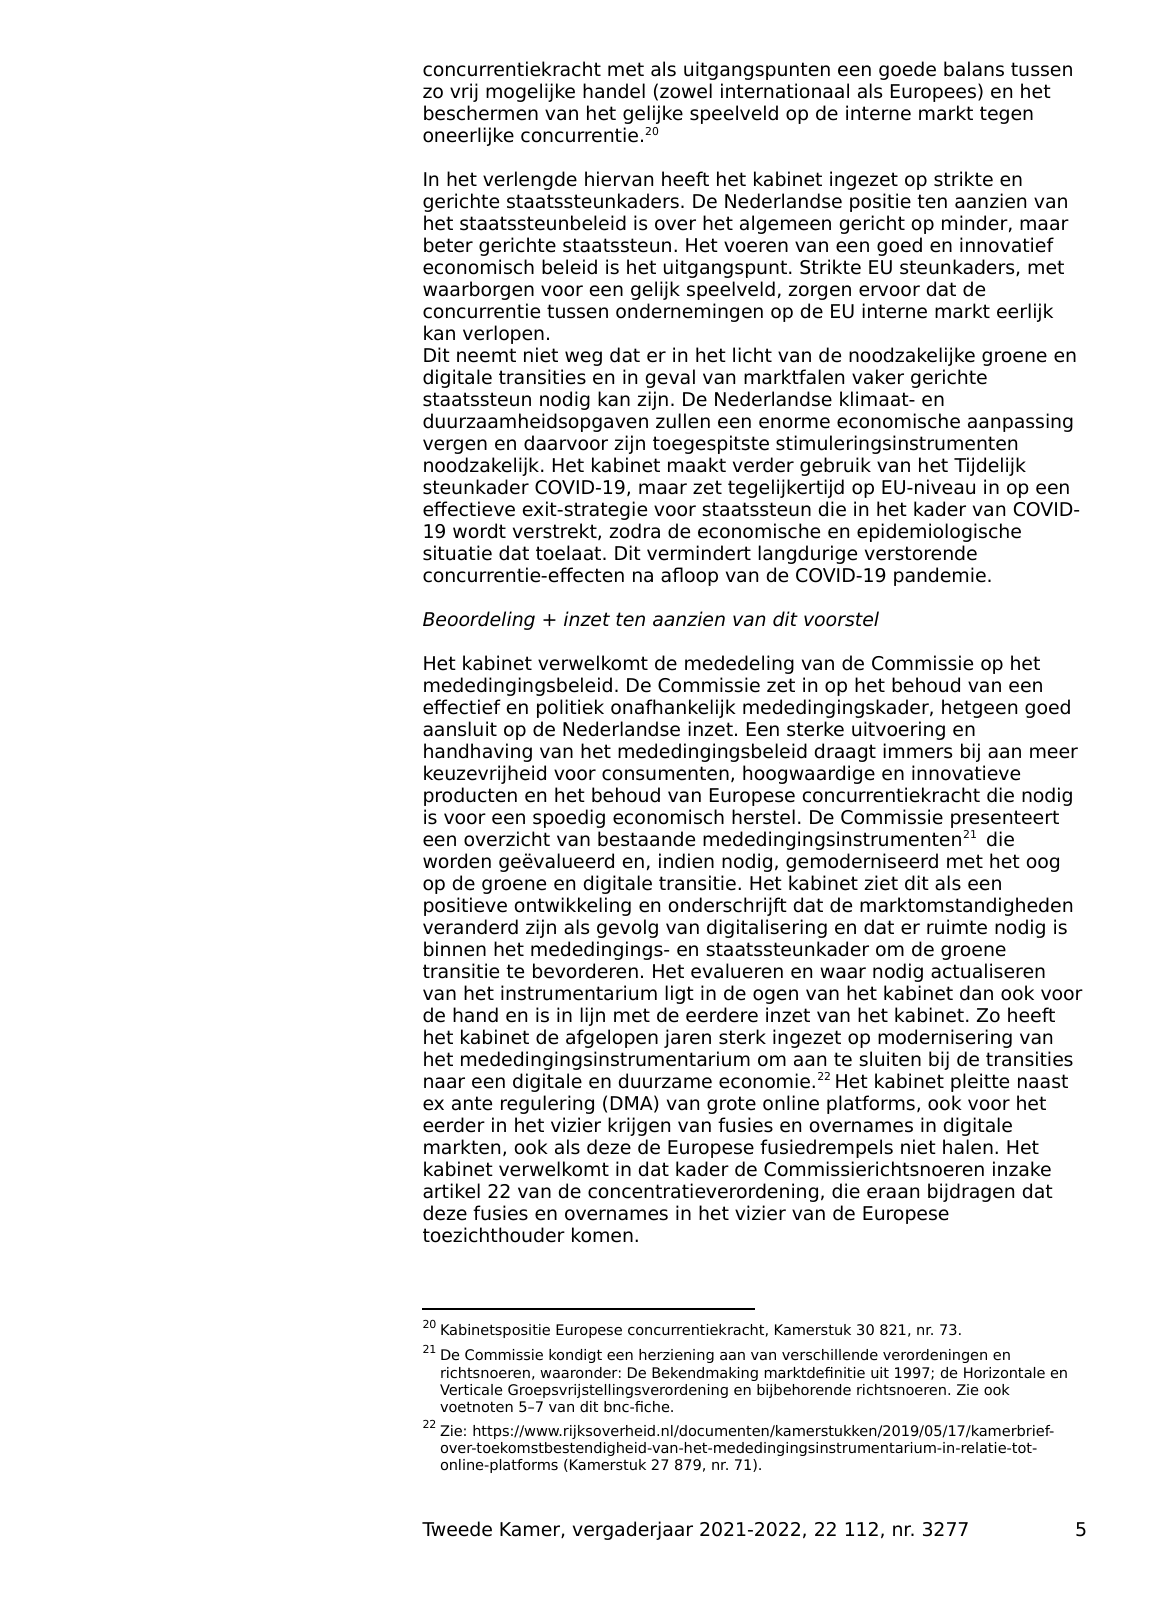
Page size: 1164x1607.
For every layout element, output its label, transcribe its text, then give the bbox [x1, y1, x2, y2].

text In het verlengde hiervan heeft het kabinet ingezet op strikte en gerichte staatssteunkaders. De Nederlandse positie ten aanzien van het staatssteunbeleid is over het algemeen gericht op minder, maar beter gerichte staatssteun. Het voeren van een goed en innovatief economisch beleid is het uitgangspunt. Strikte EU steunkaders, met waarborgen voor een gelijk speelveld, zorgen ervoor dat de concurrentie tussen ondernemingen op de EU interne markt eerlijk kan verlopen. [422, 169, 1087, 345]
text Het kabinet verwelkomt de mededeling van de Commissie op het mededingingsbeleid. De Commissie zet in op het behoud van een effectief en politiek onafhankelijk mededingingskader, hetgeen goed aansluit op de Nederlandse inzet. Een sterke uitvoering en handhaving van het mededingingsbeleid draagt immers bij aan meer keuzevrijheid voor consumenten, hoogwaardige en innovatieve producten en het behoud van Europese concurrentiekracht die nodig is voor een spoedig economisch herstel. De Commissie presenteert een overzicht van bestaande mededingingsinstrumenten die worden geëvalueerd en, indien nodig, gemoderniseerd met het oog op de groene en digitale transitie. Het kabinet ziet dit als een positieve ontwikkeling en onderschrijft dat de marktomstandigheden veranderd zijn als gevolg van digitalisering en dat er ruimte nodig is binnen het mededingings- en staatssteunkader om de groene transitie te bevorderen. Het evalueren en waar nodig actualiseren van het instrumentarium ligt in de ogen van het kabinet dan ook voor de hand en is in lijn met de eerdere inzet van het kabinet. Zo heeft het kabinet de afgelopen jaren sterk ingezet op modernisering van het mededingingsinstrumentarium om aan te sluiten bij de transities naar een digitale en duurzame economie.Het kabinet pleitte naast ex ante regulering (DMA) van grote online platforms, ook voor het eerder in het vizier krijgen van fusies en overnames in digitale markten, ook als deze de Europese fusiedrempels niet halen. Het kabinet verwelkomt in dat kader de Commissierichtsnoeren inzake artikel 22 van de concentratieverordening, die eraan bijdragen dat deze fusies en overnames in het vizier van de Europese toezichthouder komen. [422, 653, 1087, 1247]
text concurrentiekracht met als uitgangspunten een goede balans tussen zo vrij mogelijke handel (zowel internationaal als Europees) en het beschermen van het gelijke speelveld op de interne markt tegen oneerlijke concurrentie. [422, 59, 1087, 147]
text De Commissie kondigt een herziening aan van verschillende verordeningen en richtsnoeren, waaronder: De Bekendmaking marktdefinitie uit 1997; de Horizontale en Verticale Groepsvrijstellingsverordening en bijbehorende richtsnoeren. Zie ook voetnoten 5–7 van dit bnc-fiche. [422, 1343, 1087, 1416]
subtitle Beoordeling + inzet ten aanzien van dit voorstel [422, 609, 1087, 631]
text Kabinetspositie Europese concurrentiekracht, Kamerstuk 30 821, nr. 73. [422, 1318, 1087, 1340]
text Dit neemt niet weg dat er in het licht van de noodzakelijke groene en digitale transities en in geval van marktfalen vaker gerichte staatssteun nodig kan zijn. De Nederlandse klimaat- en duurzaamheidsopgaven zullen een enorme economische aanpassing vergen en daarvoor zijn toegespitste stimuleringsinstrumenten noodzakelijk. Het kabinet maakt verder gebruik van het Tijdelijk steunkader COVID-19, maar zet tegelijkertijd op EU-niveau in op een effectieve exit-strategie voor staatssteun die in het kader van COVID-19 wordt verstrekt, zodra de economische en epidemiologische situatie dat toelaat. Dit vermindert langdurige verstorende concurrentie-effecten na afloop van de COVID-19 pandemie. [422, 345, 1087, 587]
text Zie: https://www.rijksoverheid.nl/documenten/kamerstukken/2019/05/17/kamerbrief-over-toekomstbestendigheid-van-het-mededingingsinstrumentarium-in-relatie-tot-online-platforms (Kamerstuk 27 879, nr. 71). [422, 1418, 1087, 1474]
